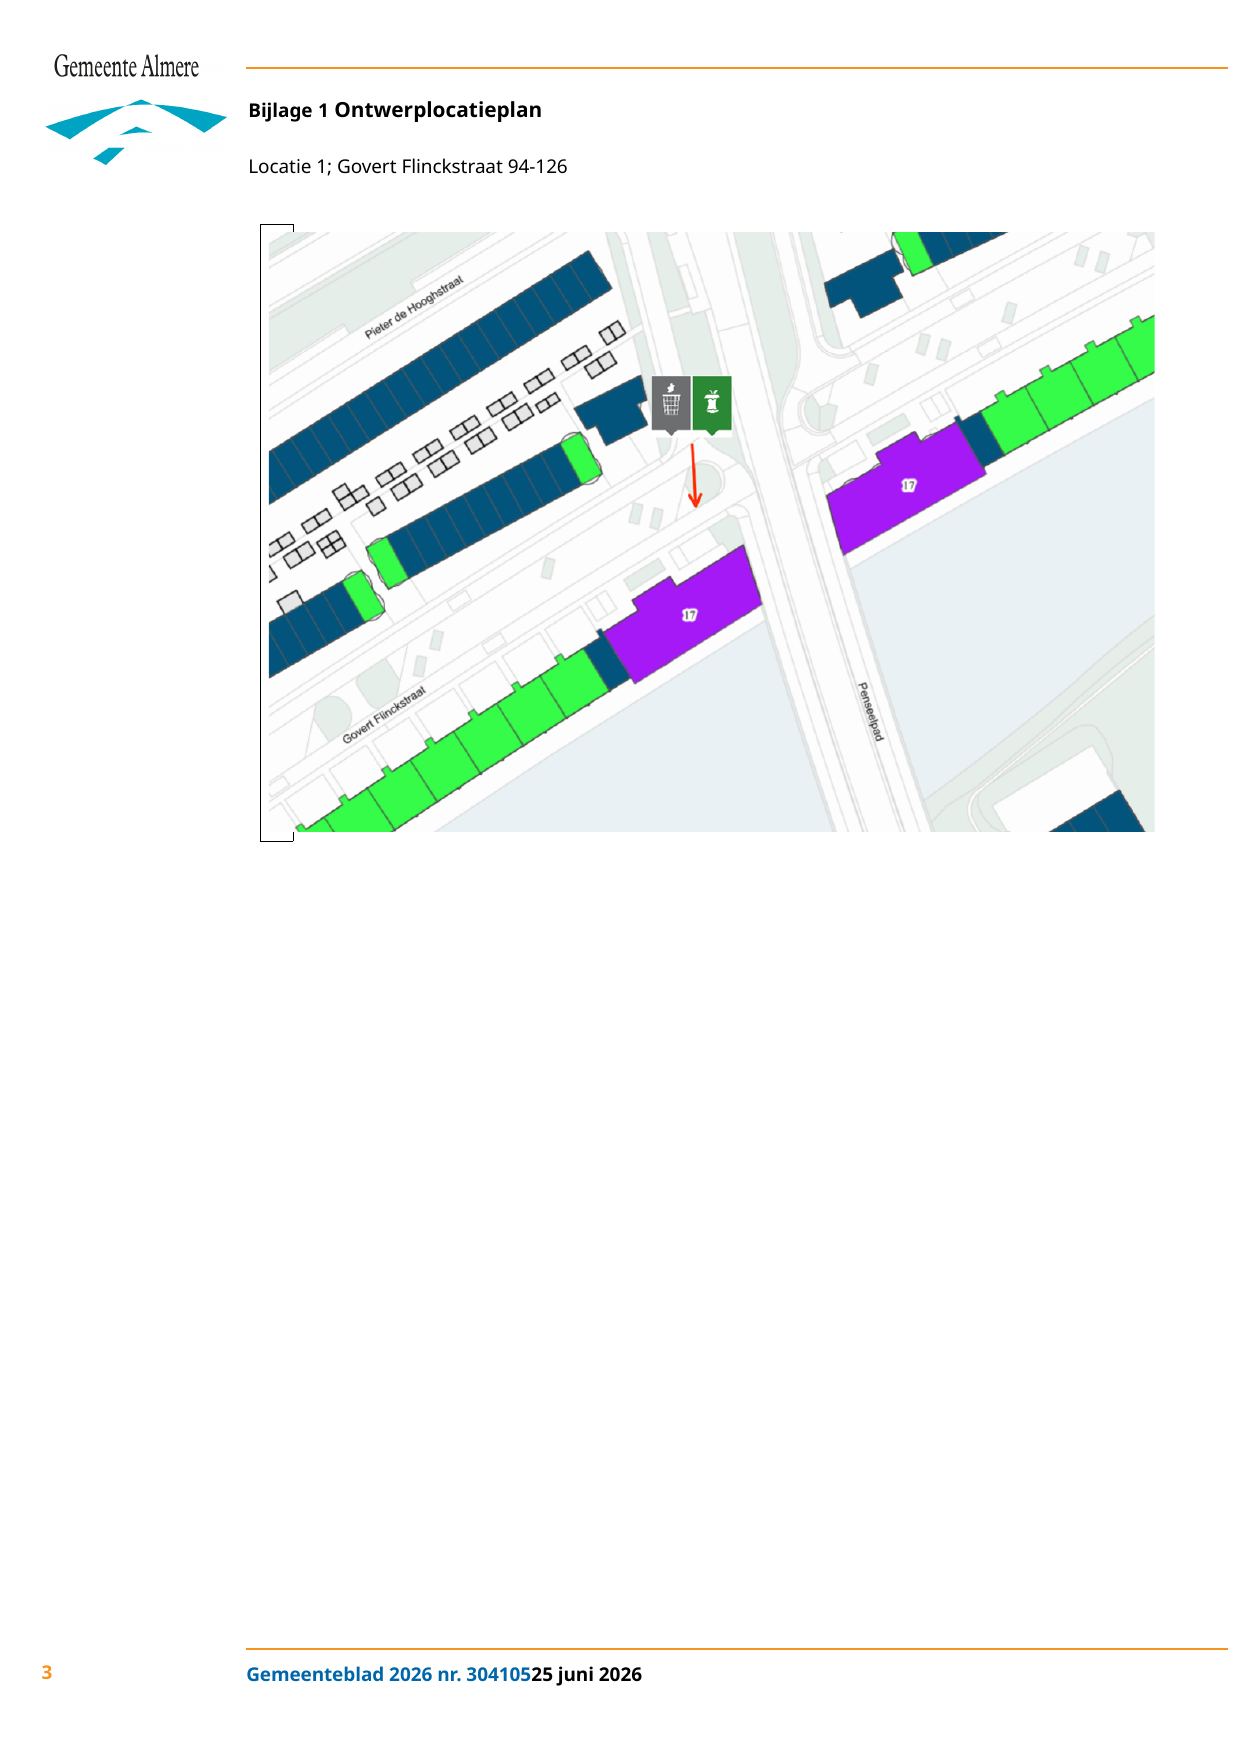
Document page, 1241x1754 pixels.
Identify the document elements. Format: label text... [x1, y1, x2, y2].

picture [41, 47, 231, 172]
text Bijlage 1 Ontwerplocatieplan [248, 95, 1152, 123]
picture [268, 232, 1155, 832]
text Locatie 1; Govert Flinckstraat 94-126 [248, 153, 1152, 179]
